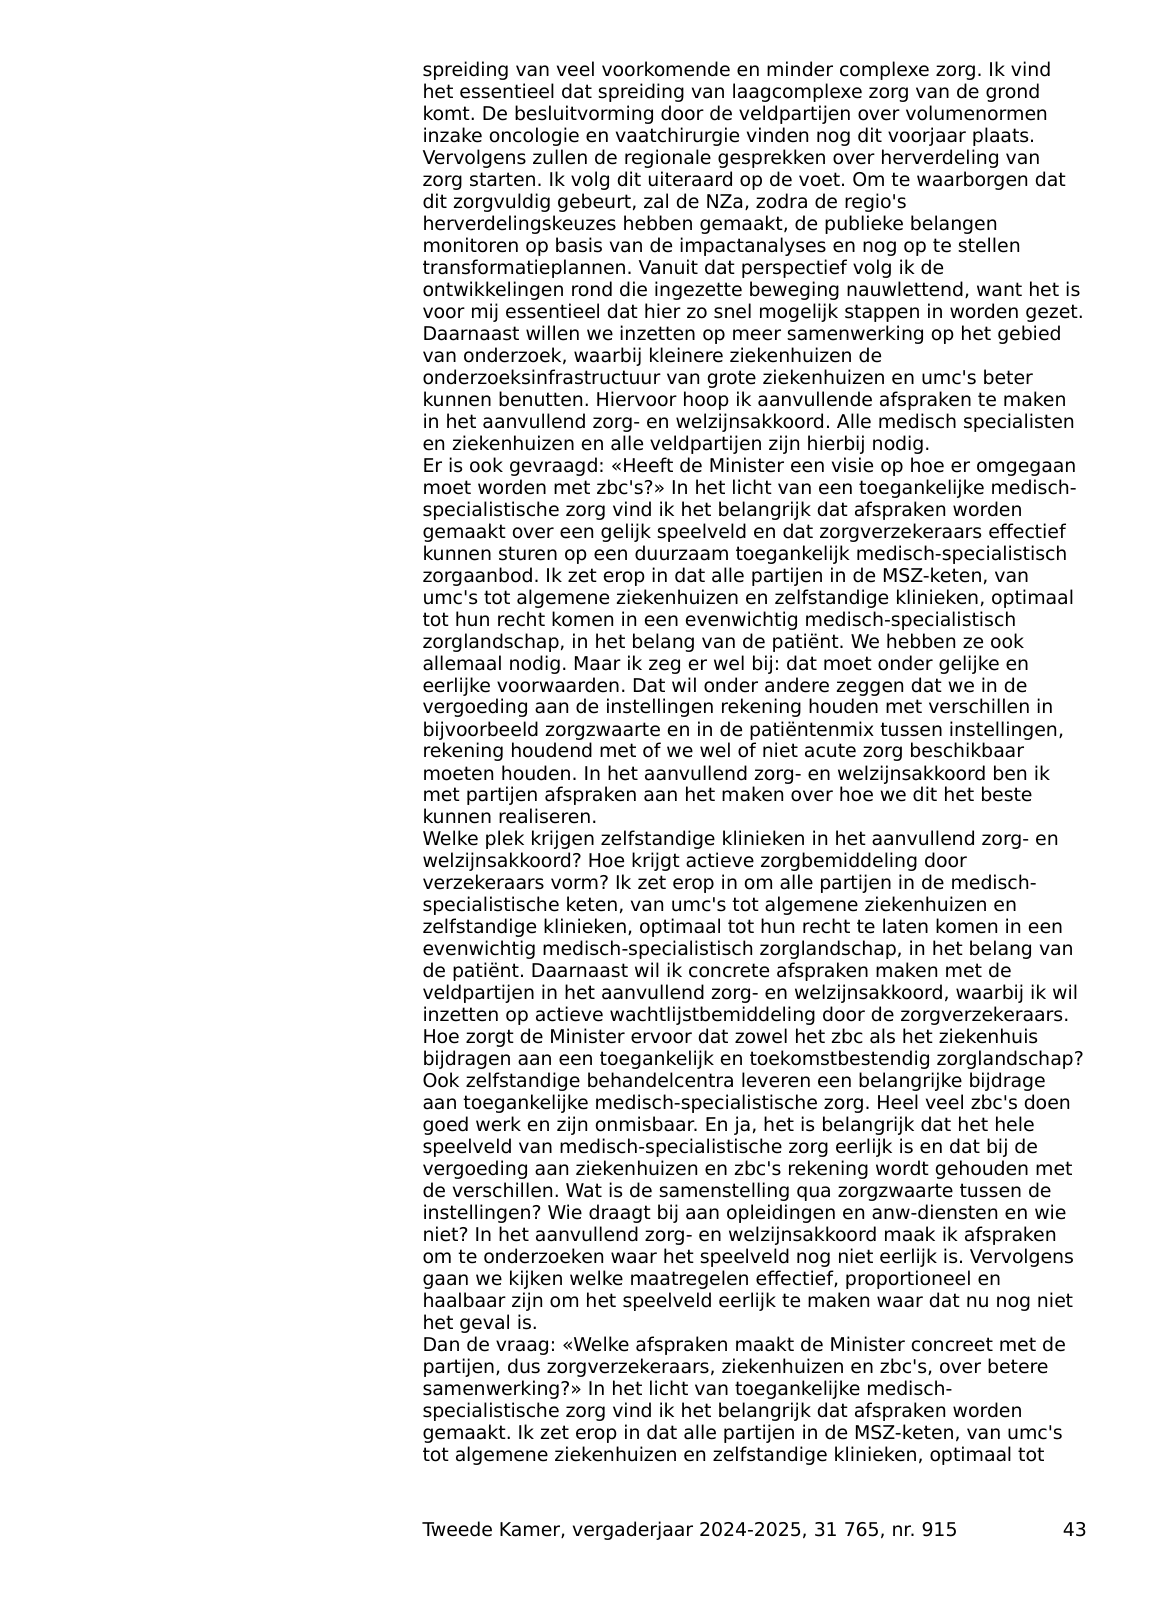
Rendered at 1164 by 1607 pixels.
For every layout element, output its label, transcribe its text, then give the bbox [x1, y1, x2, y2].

text Dan de vraag: «Welke afspraken maakt de Minister concreet met de partijen, dus zorgverzekeraars, ziekenhuizen en zbc's, over betere samenwerking?» In het licht van toegankelijke medisch-specialistische zorg vind ik het belangrijk dat afspraken worden gemaakt. Ik zet erop in dat alle partijen in de MSZ-keten, van umc's tot algemene ziekenhuizen en zelfstandige klinieken, optimaal tot [422, 1334, 1087, 1466]
text Er is ook gevraagd: «Heeft de Minister een visie op hoe er omgegaan moet worden met zbc's?» In het licht van een toegankelijke medisch-specialistische zorg vind ik het belangrijk dat afspraken worden gemaakt over een gelijk speelveld en dat zorgverzekeraars effectief kunnen sturen op een duurzaam toegankelijk medisch-specialistisch zorgaanbod. Ik zet erop in dat alle partijen in de MSZ-keten, van umc's tot algemene ziekenhuizen en zelfstandige klinieken, optimaal tot hun recht komen in een evenwichtig medisch-specialistisch zorglandschap, in het belang van de patiënt. We hebben ze ook allemaal nodig. Maar ik zeg er wel bij: dat moet onder gelijke en eerlijke voorwaarden. Dat wil onder andere zeggen dat we in de vergoeding aan de instellingen rekening houden met verschillen in bijvoorbeeld zorgzwaarte en in de patiëntenmix tussen instellingen, rekening houdend met of we wel of niet acute zorg beschikbaar moeten houden. In het aanvullend zorg- en welzijnsakkoord ben ik met partijen afspraken aan het maken over hoe we dit het beste kunnen realiseren. [422, 455, 1087, 828]
text Welke plek krijgen zelfstandige klinieken in het aanvullend zorg- en welzijnsakkoord? Hoe krijgt actieve zorgbemiddeling door verzekeraars vorm? Ik zet erop in om alle partijen in de medisch-specialistische keten, van umc's tot algemene ziekenhuizen en zelfstandige klinieken, optimaal tot hun recht te laten komen in een evenwichtig medisch-specialistisch zorglandschap, in het belang van de patiënt. Daarnaast wil ik concrete afspraken maken met de veldpartijen in het aanvullend zorg- en welzijnsakkoord, waarbij ik wil inzetten op actieve wachtlijstbemiddeling door de zorgverzekeraars. [422, 828, 1087, 1026]
text spreiding van veel voorkomende en minder complexe zorg. Ik vind het essentieel dat spreiding van laagcomplexe zorg van de grond komt. De besluitvorming door de veldpartijen over volumenormen inzake oncologie en vaatchirurgie vinden nog dit voorjaar plaats. Vervolgens zullen de regionale gesprekken over herverdeling van zorg starten. Ik volg dit uiteraard op de voet. Om te waarborgen dat dit zorgvuldig gebeurt, zal de NZa, zodra de regio's herverdelingskeuzes hebben gemaakt, de publieke belangen monitoren op basis van de impactanalyses en nog op te stellen transformatieplannen. Vanuit dat perspectief volg ik de ontwikkelingen rond die ingezette beweging nauwlettend, want het is voor mij essentieel dat hier zo snel mogelijk stappen in worden gezet. Daarnaast willen we inzetten op meer samenwerking op het gebied van onderzoek, waarbij kleinere ziekenhuizen de onderzoeksinfrastructuur van grote ziekenhuizen en umc's beter kunnen benutten. Hiervoor hoop ik aanvullende afspraken te maken in het aanvullend zorg- en welzijnsakkoord. Alle medisch specialisten en ziekenhuizen en alle veldpartijen zijn hierbij nodig. [422, 59, 1087, 455]
text Hoe zorgt de Minister ervoor dat zowel het zbc als het ziekenhuis bijdragen aan een toegankelijk en toekomstbestendig zorglandschap? Ook zelfstandige behandelcentra leveren een belangrijke bijdrage aan toegankelijke medisch-specialistische zorg. Heel veel zbc's doen goed werk en zijn onmisbaar. En ja, het is belangrijk dat het hele speelveld van medisch-specialistische zorg eerlijk is en dat bij de vergoeding aan ziekenhuizen en zbc's rekening wordt gehouden met de verschillen. Wat is de samenstelling qua zorgzwaarte tussen de instellingen? Wie draagt bij aan opleidingen en anw-diensten en wie niet? In het aanvullend zorg- en welzijnsakkoord maak ik afspraken om te onderzoeken waar het speelveld nog niet eerlijk is. Vervolgens gaan we kijken welke maatregelen effectief, proportioneel en haalbaar zijn om het speelveld eerlijk te maken waar dat nu nog niet het geval is. [422, 1026, 1087, 1334]
